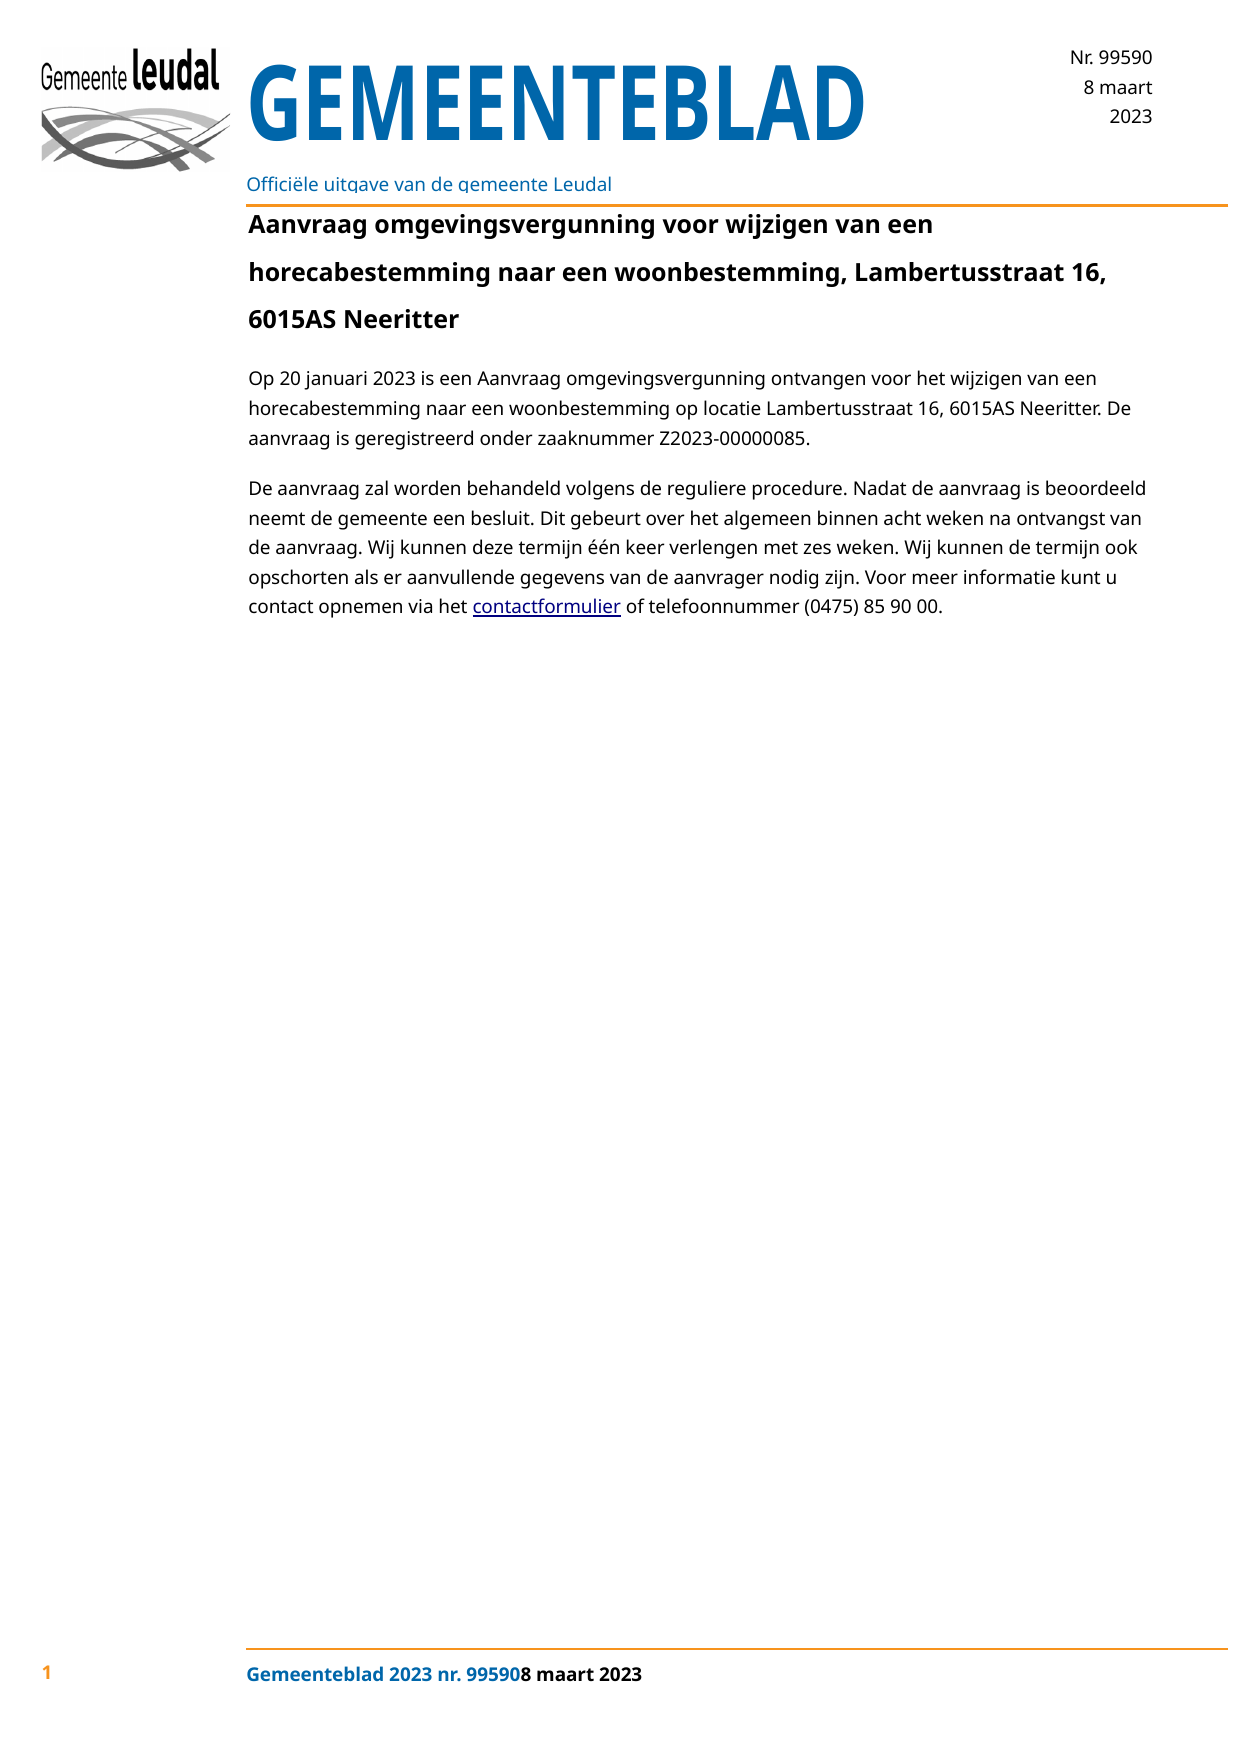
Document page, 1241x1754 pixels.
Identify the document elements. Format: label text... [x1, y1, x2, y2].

text Op 20 januari 2023 is een Aanvraag omgevingsvergunning ontvangen voor het wijzigen van een horecabestemming naar een woonbestemming op locatie Lambertusstraat 16, 6015AS Neeritter. De aanvraag is geregistreerd onder zaaknummer Z2023-00000085. [248, 366, 1152, 450]
picture [41, 47, 231, 172]
text De aanvraag zal worden behandeld volgens de reguliere procedure. Nadat de aanvraag is beoordeeld neemt de gemeente een besluit. Dit gebeurt over het algemeen binnen acht weken na ontvangst van de aanvraag. Wij kunnen deze termijn één keer verlengen met zes weken. Wij kunnen de termijn ook opschorten als er aanvullende gegevens van de aanvrager nodig zijn. Voor meer informatie kunt u contact opnemen via het contactformulier of telefoonnummer (0475) 85 90 00. [248, 475, 1152, 619]
text Aanvraag omgevingsvergunning voor wijzigen van een horecabestemming naar een woonbestemming, Lambertusstraat 16, 6015AS Neeritter [248, 207, 1152, 336]
